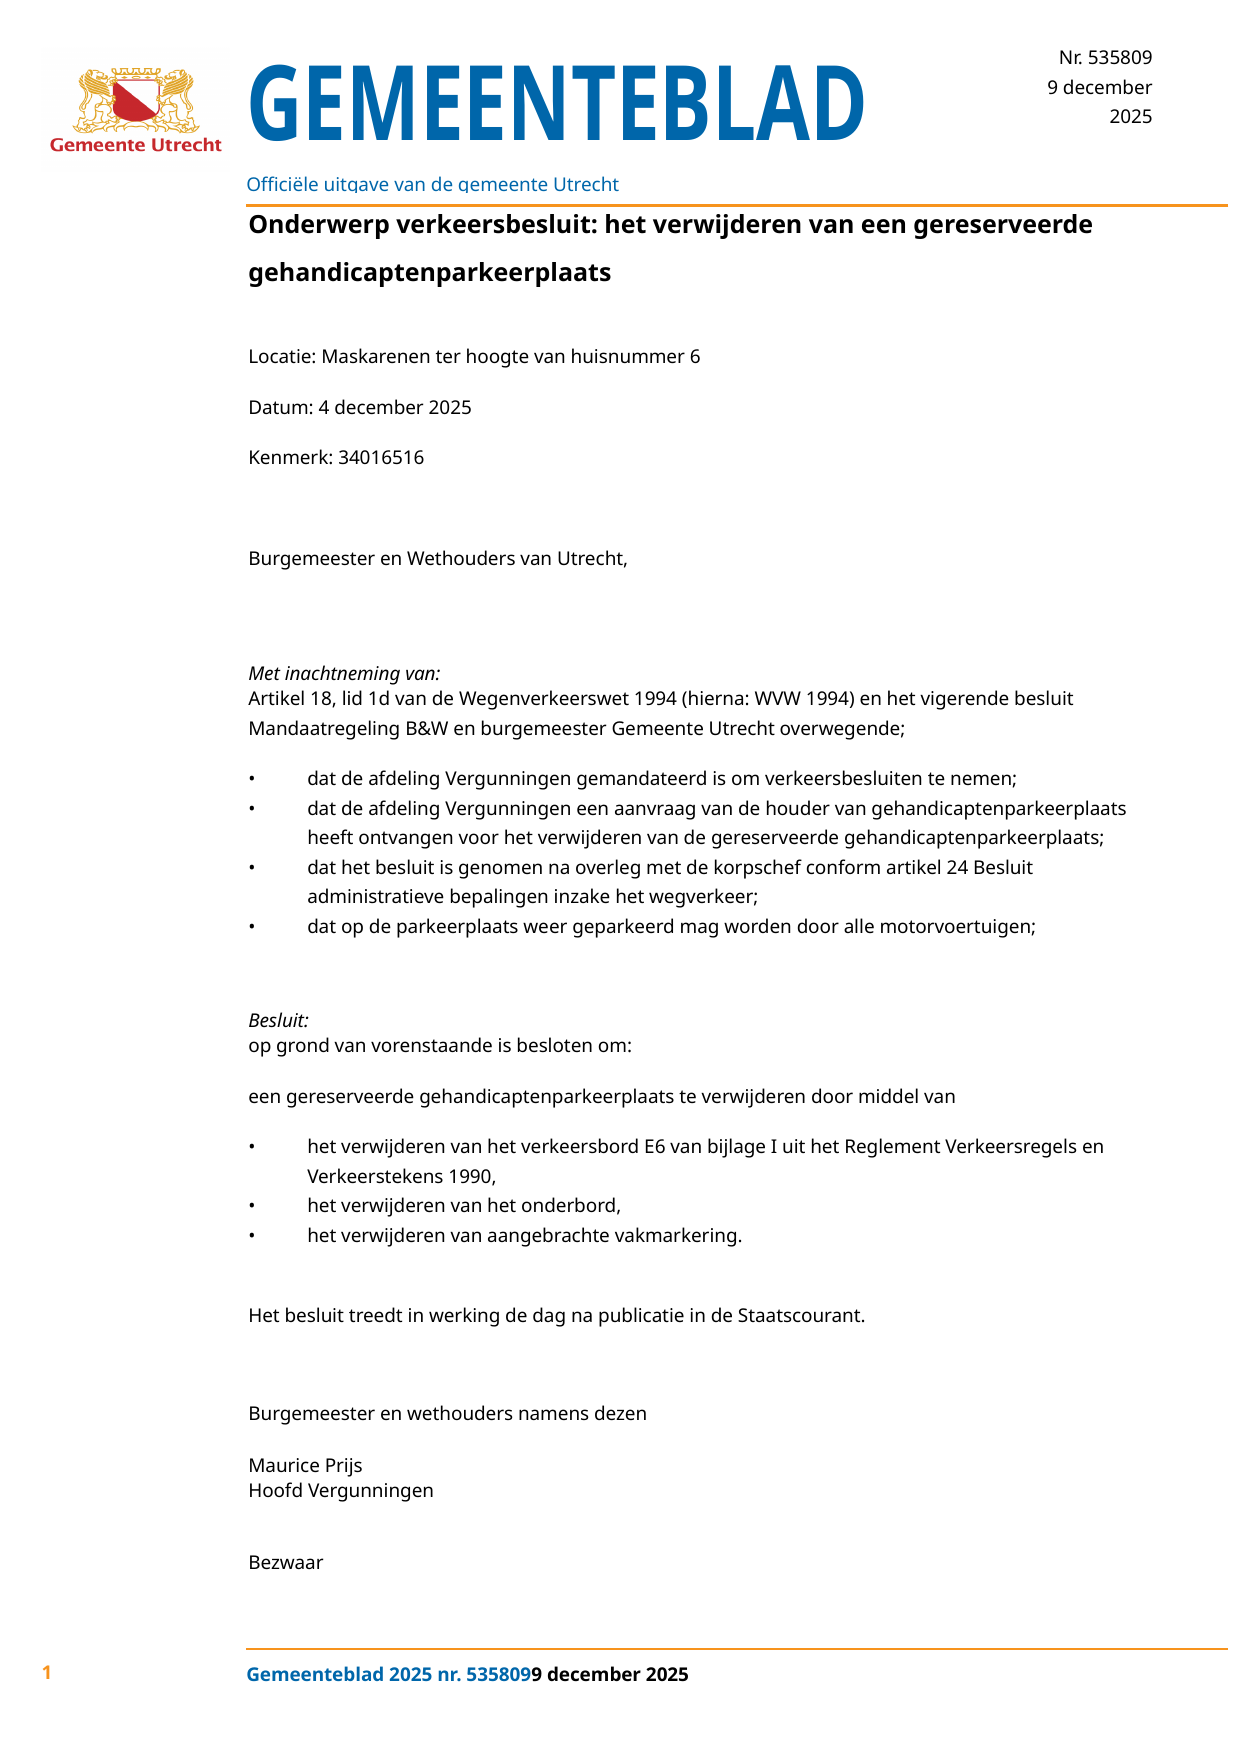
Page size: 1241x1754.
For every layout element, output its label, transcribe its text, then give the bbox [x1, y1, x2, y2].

list dat het besluit is genomen na overleg met de korpschef conform artikel 24 Besluit administratieve bepalingen inzake het wegverkeer; [248, 854, 1152, 909]
text Maurice Prijs [248, 1452, 1152, 1478]
list dat op de parkeerplaats weer geparkeerd mag worden door alle motorvoertuigen; [248, 913, 1152, 939]
picture [41, 47, 231, 172]
list het verwijderen van het verkeersbord E6 van bijlage I uit het Reglement Verkeersregels en Verkeerstekens 1990, [248, 1133, 1152, 1189]
text Locatie: Maskarenen ter hoogte van huisnummer 6 [248, 344, 1152, 369]
list dat de afdeling Vergunningen gemandateerd is om verkeersbesluiten te nemen; [248, 765, 1152, 791]
text Burgemeester en Wethouders van Utrecht, [248, 545, 1152, 571]
text Kenmerk: 34016516 [248, 444, 1152, 470]
list het verwijderen van het onderbord, [248, 1193, 1152, 1218]
list het verwijderen van aangebrachte vakmarkering. [248, 1222, 1152, 1248]
text Artikel 18, lid 1d van de Wegenverkeerswet 1994 (hierna: WVW 1994) en het vigerende besluit Mandaatregeling B&W en burgemeester Gemeente Utrecht overwegende; [248, 685, 1152, 741]
text Met inachtneming van: [248, 660, 1152, 685]
text Onderwerp verkeersbesluit: het verwijderen van een gereserveerde gehandicaptenparkeerplaats [248, 207, 1152, 288]
text Bezwaar [248, 1554, 1152, 1573]
text Het besluit treedt in werking de dag na publicatie in de Staatscourant. [248, 1302, 1152, 1328]
text op grond van vorenstaande is besloten om: [248, 1033, 1152, 1058]
text een gereserveerde gehandicaptenparkeerplaats te verwijderen door middel van [248, 1083, 1152, 1109]
text Hoofd Vergunningen [248, 1478, 1152, 1503]
list dat de afdeling Vergunningen een aanvraag van de houder van gehandicaptenparkeerplaats heeft ontvangen voor het verwijderen van de gereserveerde gehandicaptenparkeerplaats; [248, 795, 1152, 850]
text Datum: 4 december 2025 [248, 394, 1152, 420]
text Besluit: [248, 1007, 1152, 1033]
text Burgemeester en wethouders namens dezen [248, 1400, 1152, 1426]
